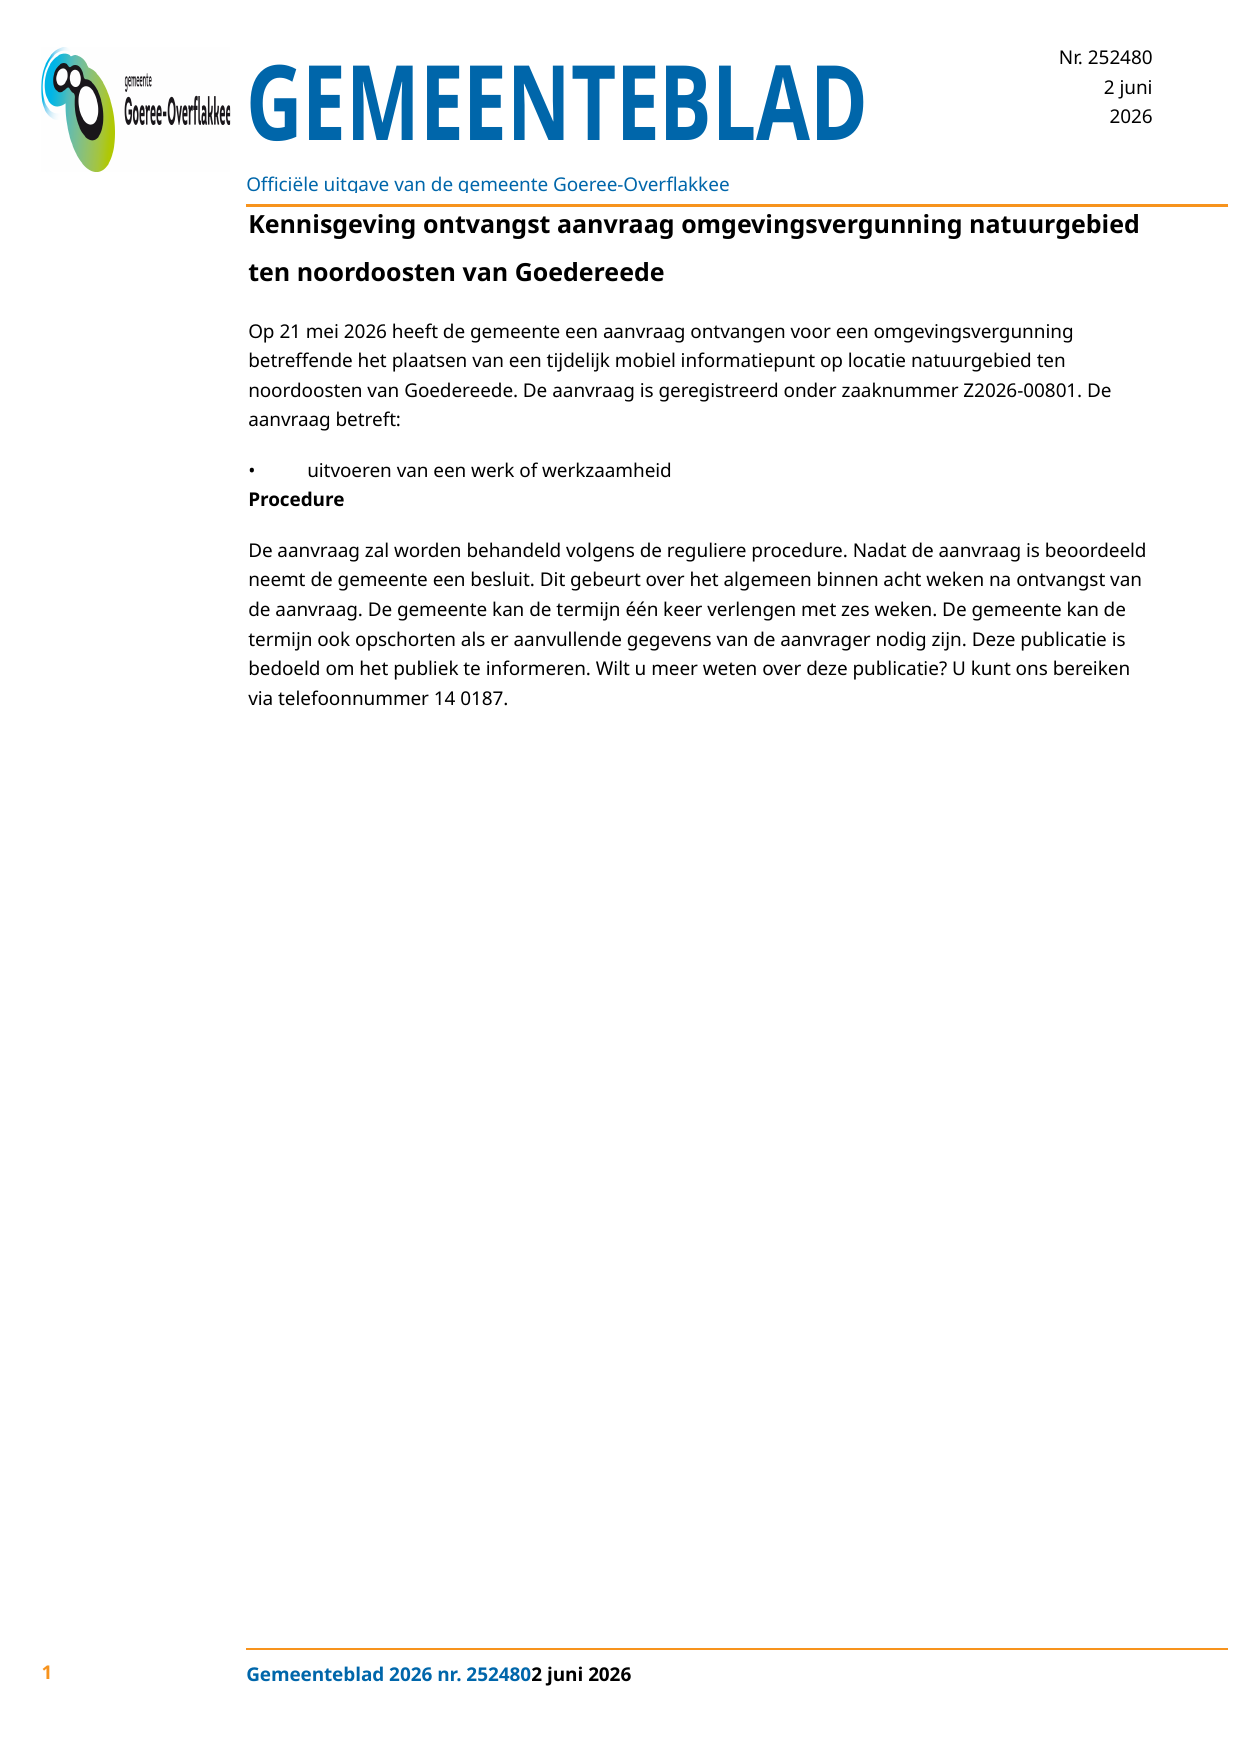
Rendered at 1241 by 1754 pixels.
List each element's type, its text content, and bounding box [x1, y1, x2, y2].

text Kennisgeving ontvangst aanvraag omgevingsvergunning natuurgebied ten noordoosten van Goedereede [248, 207, 1152, 288]
text Op 21 mei 2026 heeft de gemeente een aanvraag ontvangen voor een omgevingsvergunning betreffende het plaatsen van een tijdelijk mobiel informatiepunt op locatie natuurgebied ten noordoosten van Goedereede. De aanvraag is geregistreerd onder zaaknummer Z2026-00801. De aanvraag betreft: [248, 318, 1152, 432]
list uitvoeren van een werk of werkzaamheid [248, 457, 1152, 483]
text Procedure [248, 487, 1152, 512]
picture [41, 47, 231, 172]
text De aanvraag zal worden behandeld volgens de reguliere procedure. Nadat de aanvraag is beoordeeld neemt de gemeente een besluit. Dit gebeurt over het algemeen binnen acht weken na ontvangst van de aanvraag. De gemeente kan de termijn één keer verlengen met zes weken. De gemeente kan de termijn ook opschorten als er aanvullende gegevens van de aanvrager nodig zijn. Deze publicatie is bedoeld om het publiek te informeren. Wilt u meer weten over deze publicatie? U kunt ons bereiken via telefoonnummer 14 0187. [248, 537, 1152, 711]
